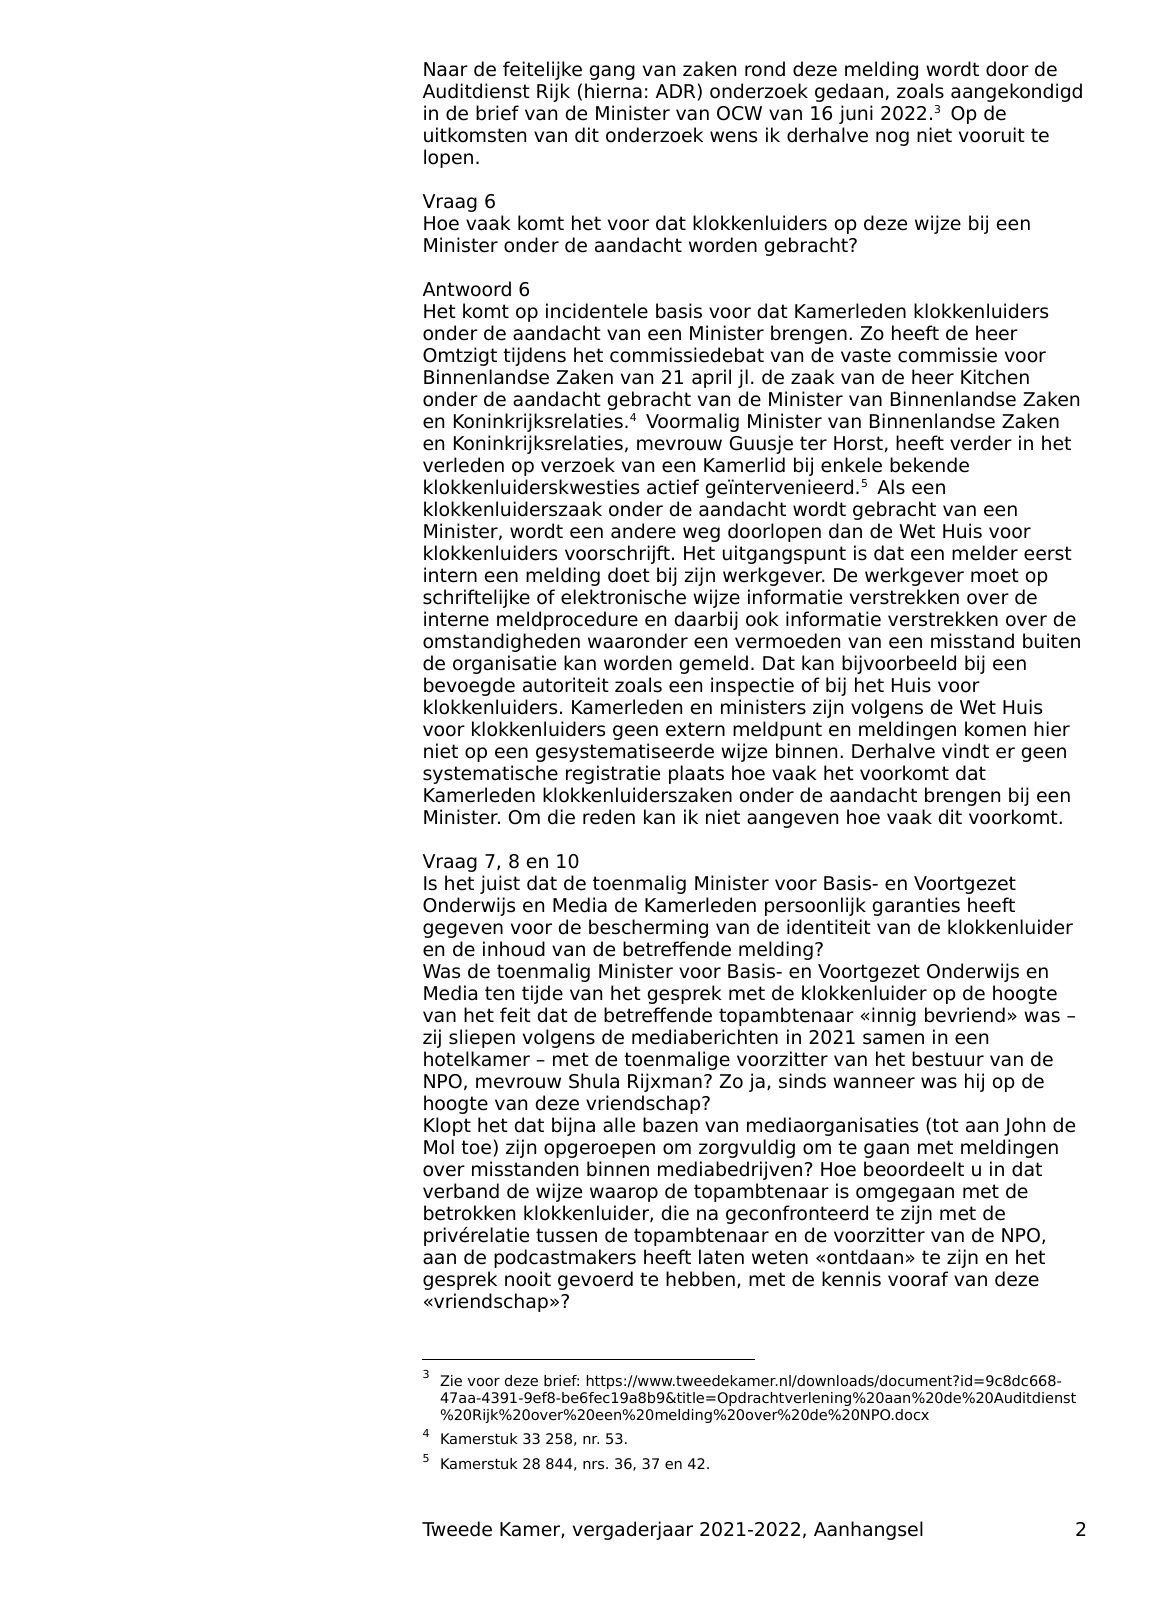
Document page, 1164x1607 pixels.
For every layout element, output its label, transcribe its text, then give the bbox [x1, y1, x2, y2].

text Naar de feitelijke gang van zaken rond deze melding wordt door de Auditdienst Rijk (hierna: ADR) onderzoek gedaan, zoals aangekondigd in de brief van de Minister van OCW van 16 juni 2022. Op de uitkomsten van dit onderzoek wens ik derhalve nog niet vooruit te lopen. [422, 59, 1087, 169]
text Was de toenmalig Minister voor Basis- en Voortgezet Onderwijs en Media ten tijde van het gesprek met de klokkenluider op de hoogte van het feit dat de betreffende topambtenaar «innig bevriend» was – zij sliepen volgens de mediaberichten in 2021 samen in een hotelkamer – met de toenmalige voorzitter van het bestuur van de NPO, mevrouw Shula Rijxman? Zo ja, sinds wanneer was hij op de hoogte van deze vriendschap? [422, 961, 1087, 1115]
text Kamerstuk 28 844, nrs. 36, 37 en 42. [422, 1452, 1087, 1474]
text Kamerstuk 33 258, nr. 53. [422, 1427, 1087, 1449]
text Antwoord 6 [422, 279, 1087, 301]
text Zie voor deze brief: https://www.tweedekamer.nl/downloads/document?id=9c8dc668-47aa-4391-9ef8-be6fec19a8b9&title=Opdrachtverlening%20aan%20de%20Auditdienst%20Rijk%20over%20een%20melding%20over%20de%20NPO.docx [422, 1368, 1087, 1424]
text Vraag 7, 8 en 10 [422, 851, 1087, 873]
text Klopt het dat bijna alle bazen van mediaorganisaties (tot aan John de Mol toe) zijn opgeroepen om zorgvuldig om te gaan met meldingen over misstanden binnen mediabedrijven? Hoe beoordeelt u in dat verband de wijze waarop de topambtenaar is omgegaan met de betrokken klokkenluider, die na geconfronteerd te zijn met de privérelatie tussen de topambtenaar en de voorzitter van de NPO, aan de podcastmakers heeft laten weten «ontdaan» te zijn en het gesprek nooit gevoerd te hebben, met de kennis vooraf van deze «vriendschap»? [422, 1115, 1087, 1312]
text Vraag 6 [422, 191, 1087, 213]
text Het komt op incidentele basis voor dat Kamerleden klokkenluiders onder de aandacht van een Minister brengen. Zo heeft de heer Omtzigt tijdens het commissiedebat van de vaste commissie voor Binnenlandse Zaken van 21 april jl. de zaak van de heer Kitchen onder de aandacht gebracht van de Minister van Binnenlandse Zaken en Koninkrijksrelaties. Voormalig Minister van Binnenlandse Zaken en Koninkrijksrelaties, mevrouw Guusje ter Horst, heeft verder in het verleden op verzoek van een Kamerlid bij enkele bekende klokkenluiderskwesties actief geïntervenieerd. Als een klokkenluiderszaak onder de aandacht wordt gebracht van een Minister, wordt een andere weg doorlopen dan de Wet Huis voor klokkenluiders voorschrijft. Het uitgangspunt is dat een melder eerst intern een melding doet bij zijn werkgever. De werkgever moet op schriftelijke of elektronische wijze informatie verstrekken over de interne meldprocedure en daarbij ook informatie verstrekken over de omstandigheden waaronder een vermoeden van een misstand buiten de organisatie kan worden gemeld. Dat kan bijvoorbeeld bij een bevoegde autoriteit zoals een inspectie of bij het Huis voor klokkenluiders. Kamerleden en ministers zijn volgens de Wet Huis voor klokkenluiders geen extern meldpunt en meldingen komen hier niet op een gesystematiseerde wijze binnen. Derhalve vindt er geen systematische registratie plaats hoe vaak het voorkomt dat Kamerleden klokkenluiderszaken onder de aandacht brengen bij een Minister. Om die reden kan ik niet aangeven hoe vaak dit voorkomt. [422, 301, 1087, 829]
text Is het juist dat de toenmalig Minister voor Basis- en Voortgezet Onderwijs en Media de Kamerleden persoonlijk garanties heeft gegeven voor de bescherming van de identiteit van de klokkenluider en de inhoud van de betreffende melding? [422, 873, 1087, 961]
text Hoe vaak komt het voor dat klokkenluiders op deze wijze bij een Minister onder de aandacht worden gebracht? [422, 213, 1087, 257]
